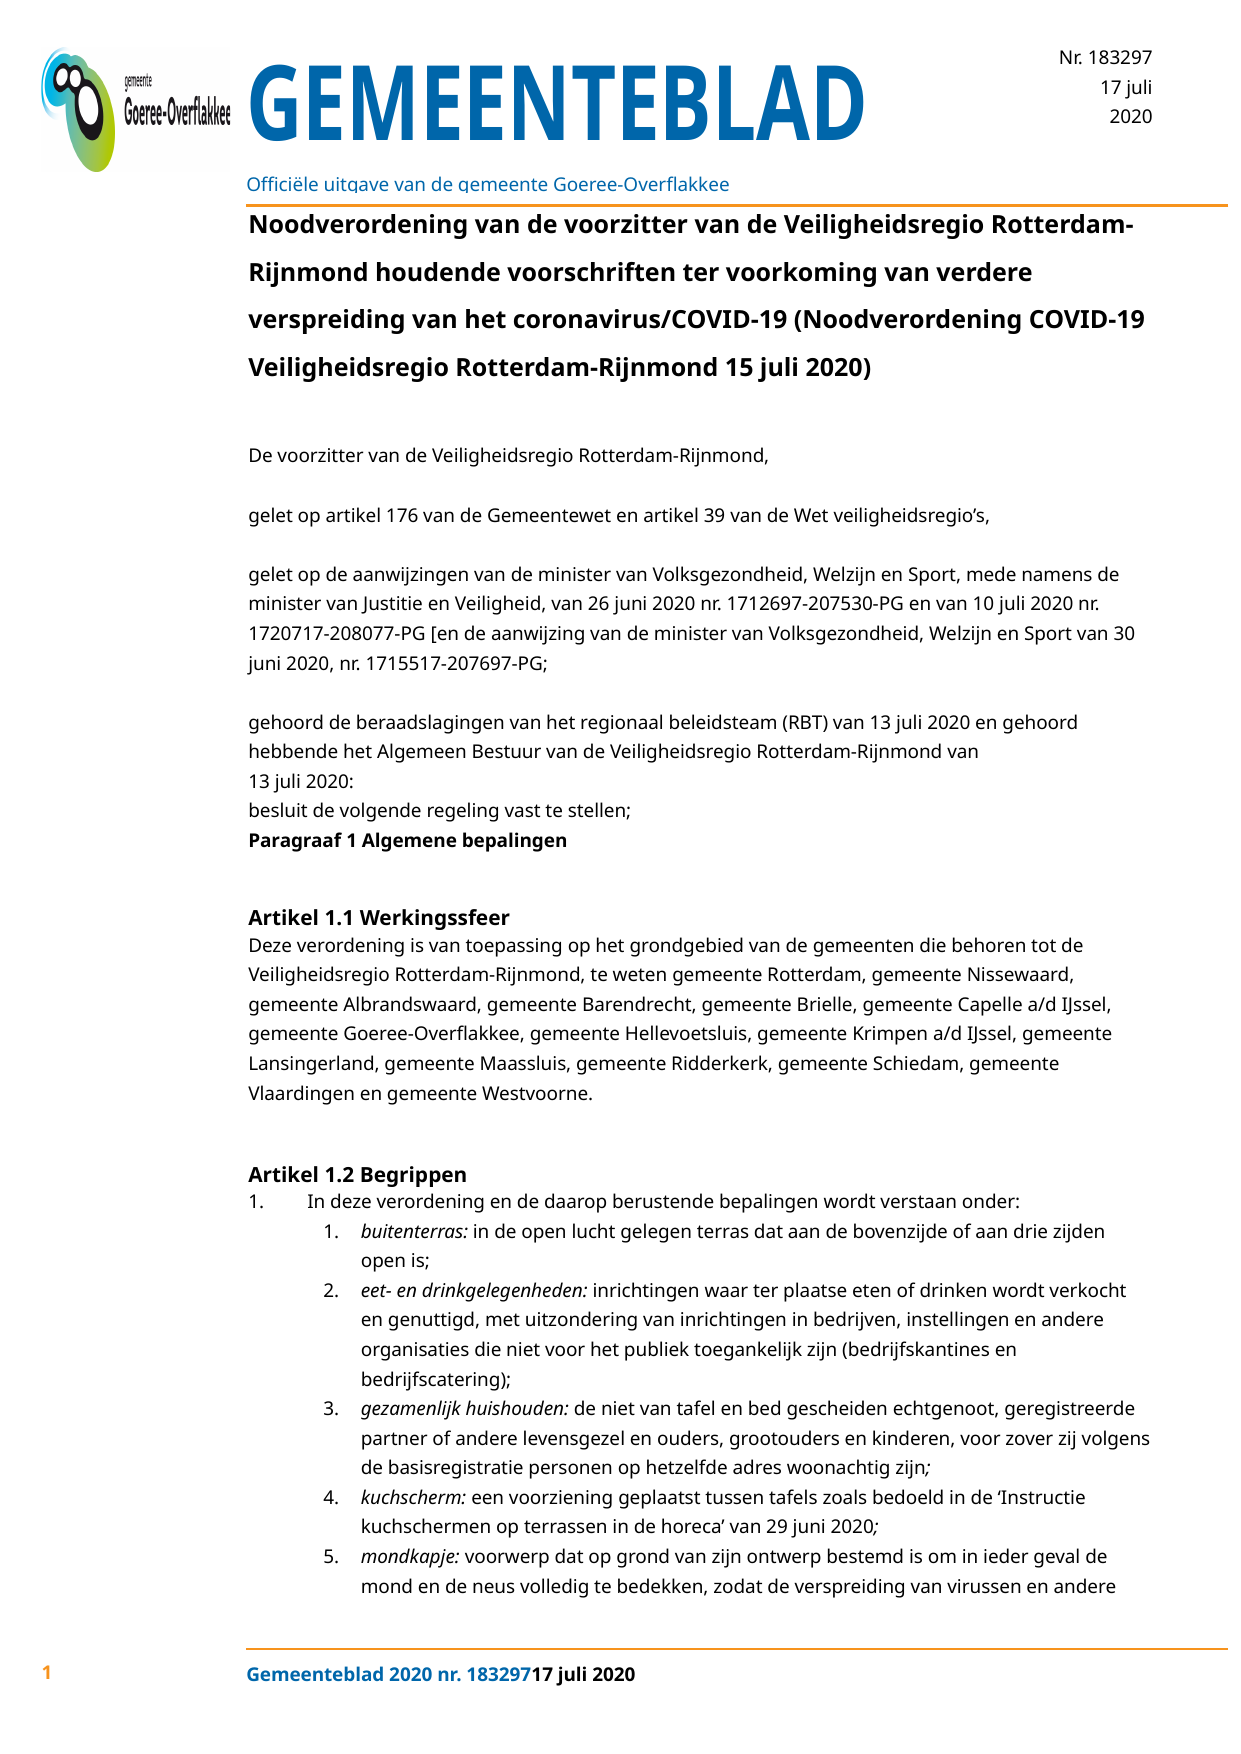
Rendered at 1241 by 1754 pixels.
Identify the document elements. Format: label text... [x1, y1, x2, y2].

list mondkapje: voorwerp dat op grond van zijn ontwerp bestemd is om in ieder geval de mond en de neus volledig te bedekken, zodat de verspreiding van virussen en andere [323, 1543, 1152, 1598]
text Artikel 1.1 Werkingssfeer [248, 903, 1152, 932]
text gelet op artikel 176 van de Gemeentewet en artikel 39 van de Wet veiligheidsregio’s, [248, 502, 1152, 528]
picture [41, 47, 231, 172]
text Paragraaf 1 Algemene bepalingen [248, 827, 1152, 853]
text Noodverordening van de voorzitter van de Veiligheidsregio Rotterdam-Rijnmond houdende voorschriften ter voorkoming van verdere verspreiding van het coronavirus/COVID-19 (Noodverordening COVID-19 Veiligheidsregio Rotterdam-Rijnmond 15 juli 2020) [248, 207, 1152, 384]
list In deze verordening en de daarop berustende bepalingen wordt verstaan onder: [248, 1188, 1152, 1214]
list buitenterras: in de open lucht gelegen terras dat aan de bovenzijde of aan drie zijden open is; [323, 1218, 1152, 1273]
list kuchscherm: een voorziening geplaatst tussen tafels zoals bedoeld in de ‘Instructie kuchschermen op terrassen in de horeca’ van 29 juni 2020; [323, 1484, 1152, 1539]
text 13 juli 2020: [248, 768, 1152, 794]
text gehoord de beraadslagingen van het regionaal beleidsteam (RBT) van 13 juli 2020 en gehoord hebbende het Algemeen Bestuur van de Veiligheidsregio Rotterdam-Rijnmond van [248, 709, 1152, 764]
text De voorzitter van de Veiligheidsregio Rotterdam-Rijnmond, [248, 443, 1152, 468]
text Artikel 1.2 Begrippen [248, 1160, 1152, 1188]
list gezamenlijk huishouden: de niet van tafel en bed gescheiden echtgenoot, geregistreerde partner of andere levensgezel en ouders, grootouders en kinderen, voor zover zij volgens de basisregistratie personen op hetzelfde adres woonachtig zijn; [323, 1395, 1152, 1480]
text gelet op de aanwijzingen van de minister van Volksgezondheid, Welzijn en Sport, mede namens de minister van Justitie en Veiligheid, van 26 juni 2020 nr. 1712697-207530-PG en van 10 juli 2020 nr. 1720717-208077-PG [en de aanwijzing van de minister van Volksgezondheid, Welzijn en Sport van 30 juni 2020, nr. 1715517-207697-PG; [248, 561, 1152, 676]
list eet- en drinkgelegenheden: inrichtingen waar ter plaatse eten of drinken wordt verkocht en genuttigd, met uitzondering van inrichtingen in bedrijven, instellingen en andere organisaties die niet voor het publiek toegankelijk zijn (bedrijfskantines en bedrijfscatering); [323, 1277, 1152, 1391]
text besluit de volgende regeling vast te stellen; [248, 798, 1152, 823]
text Deze verordening is van toepassing op het grondgebied van de gemeenten die behoren tot de Veiligheidsregio Rotterdam-Rijnmond, te weten gemeente Rotterdam, gemeente Nissewaard, gemeente Albrandswaard, gemeente Barendrecht, gemeente Brielle, gemeente Capelle a/d IJssel, gemeente Goeree-Overflakkee, gemeente Hellevoetsluis, gemeente Krimpen a/d IJssel, gemeente Lansingerland, gemeente Maassluis, gemeente Ridderkerk, gemeente Schiedam, gemeente Vlaardingen en gemeente Westvoorne. [248, 932, 1152, 1106]
